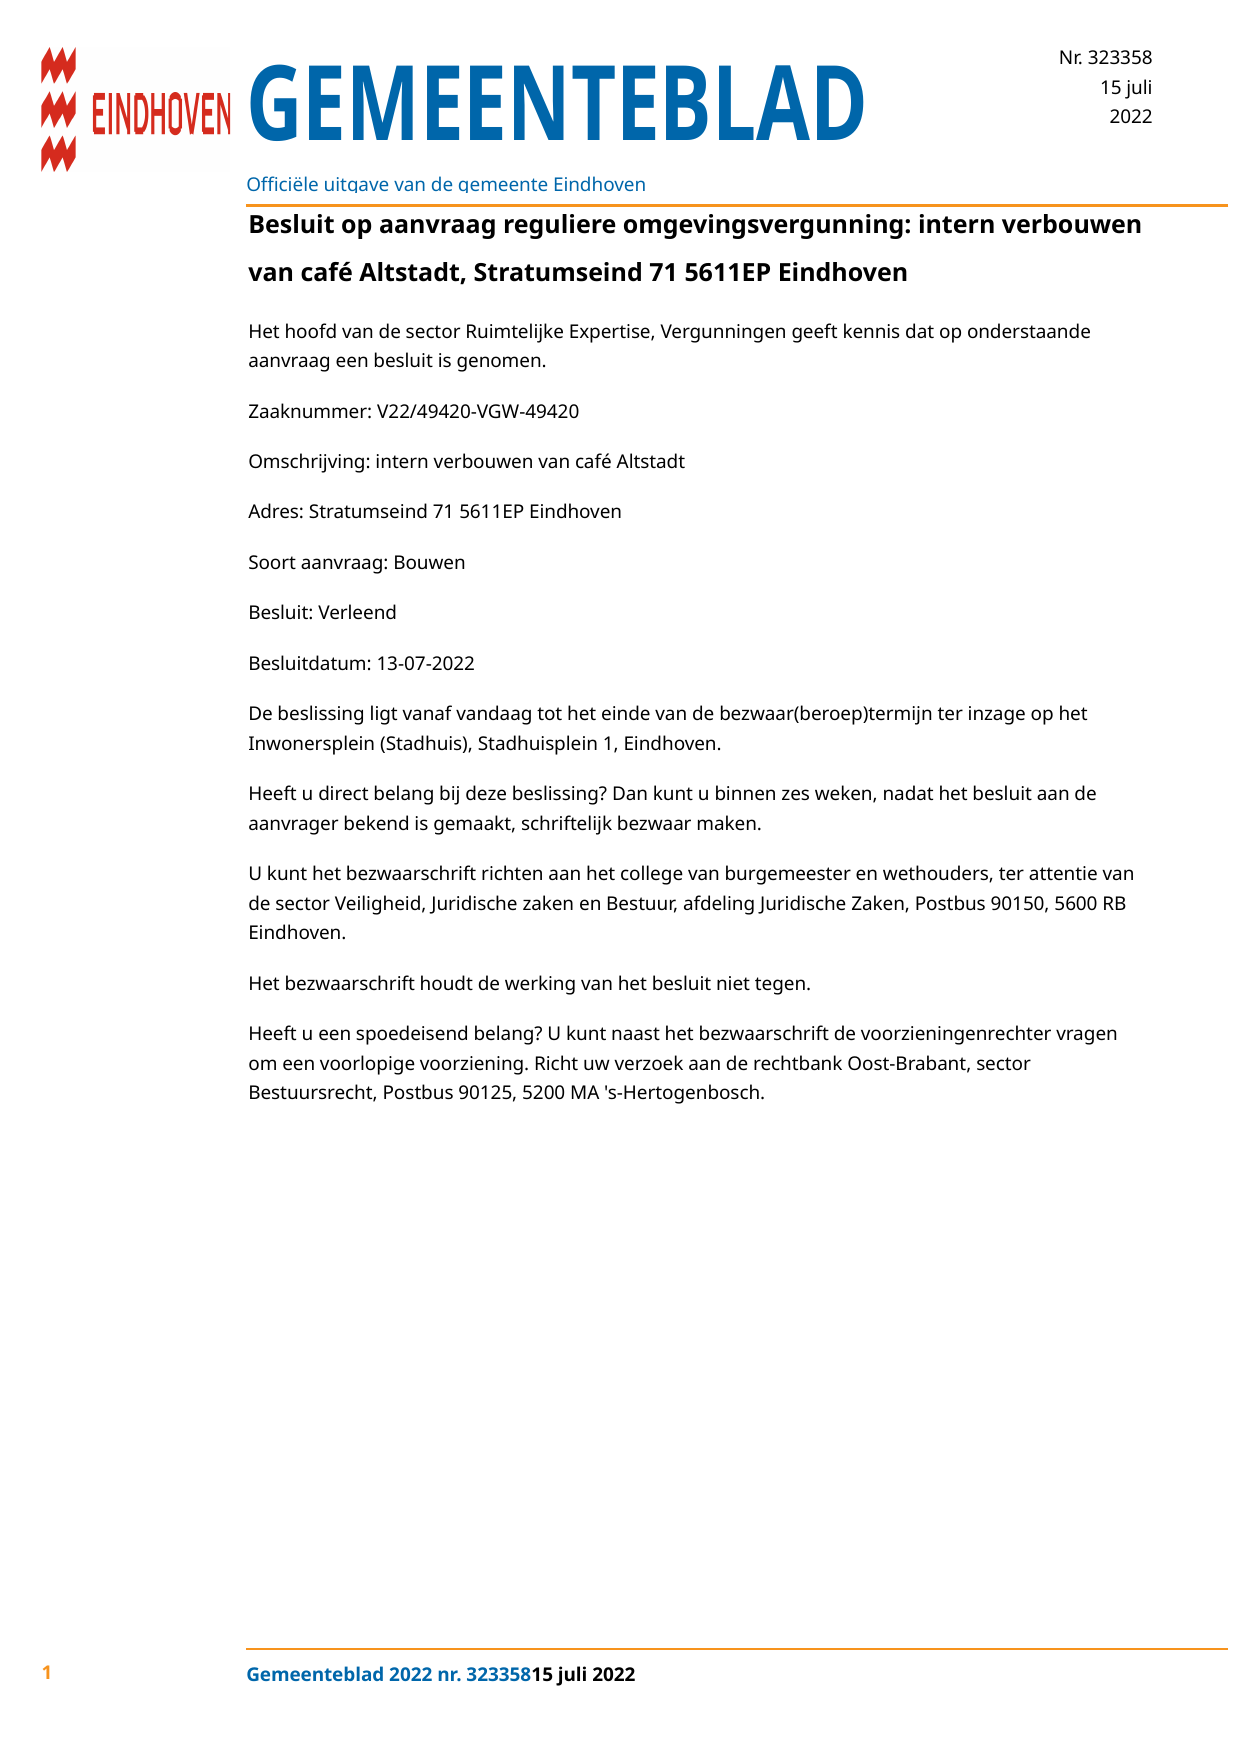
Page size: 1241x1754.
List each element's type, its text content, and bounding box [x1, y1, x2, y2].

text Besluit: Verleend [248, 599, 1152, 625]
text De beslissing ligt vanaf vandaag tot het einde van de bezwaar(beroep)termijn ter inzage op het Inwonersplein (Stadhuis), Stadhuisplein 1, Eindhoven. [248, 700, 1152, 756]
text Het hoofd van de sector Ruimtelijke Expertise, Vergunningen geeft kennis dat op onderstaande aanvraag een besluit is genomen. [248, 318, 1152, 373]
text Heeft u direct belang bij deze beslissing? Dan kunt u binnen zes weken, nadat het besluit aan de aanvrager bekend is gemaakt, schriftelijk bezwaar maken. [248, 780, 1152, 836]
text Heeft u een spoedeisend belang? U kunt naast het bezwaarschrift de voorzieningenrechter vragen om een voorlopige voorziening. Richt uw verzoek aan de rechtbank Oost-Brabant, sector Bestuursrecht, Postbus 90125, 5200 MA 's-Hertogenbosch. [248, 1020, 1152, 1105]
text Adres: Stratumseind 71 5611EP Eindhoven [248, 499, 1152, 524]
text Omschrijving: intern verbouwen van café Altstadt [248, 448, 1152, 474]
text Besluit op aanvraag reguliere omgevingsvergunning: intern verbouwen van café Altstadt, Stratumseind 71 5611EP Eindhoven [248, 207, 1152, 288]
text Zaaknummer: V22/49420-VGW-49420 [248, 398, 1152, 424]
text Soort aanvraag: Bouwen [248, 549, 1152, 575]
picture [41, 47, 231, 172]
text Besluitdatum: 13-07-2022 [248, 650, 1152, 676]
text U kunt het bezwaarschrift richten aan het college van burgemeester en wethouders, ter attentie van de sector Veiligheid, Juridische zaken en Bestuur, afdeling Juridische Zaken, Postbus 90150, 5600 RB Eindhoven. [248, 860, 1152, 945]
text Het bezwaarschrift houdt de werking van het besluit niet tegen. [248, 970, 1152, 996]
